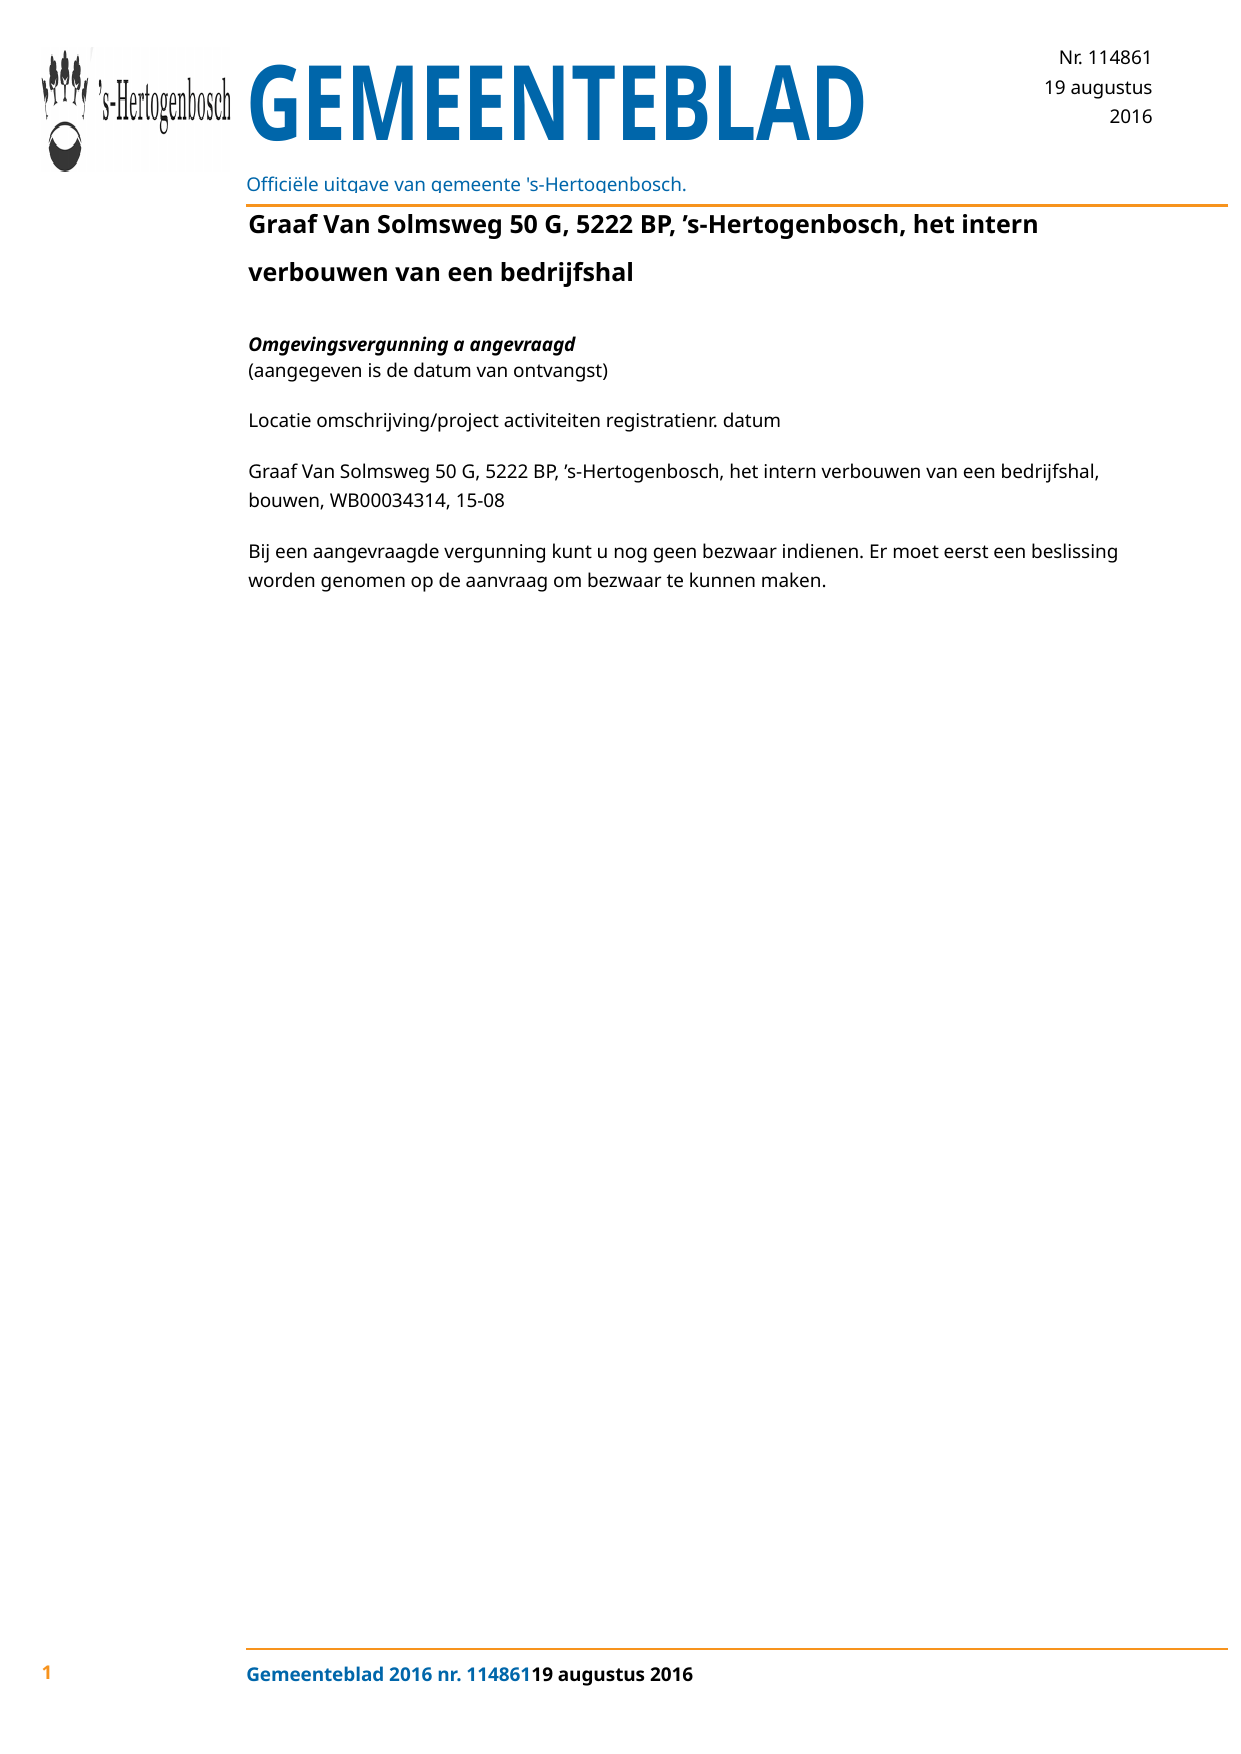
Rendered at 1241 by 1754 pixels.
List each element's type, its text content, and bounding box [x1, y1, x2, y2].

text Omgevingsvergunning a angevraagd [248, 331, 1152, 357]
picture [41, 47, 231, 172]
text Graaf Van Solmsweg 50 G, 5222 BP, ’s-Hertogenbosch, het intern verbouwen van een bedrijfshal [248, 207, 1152, 288]
text Graaf Van Solmsweg 50 G, 5222 BP, ’s-Hertogenbosch, het intern verbouwen van een bedrijfshal, bouwen, WB00034314, 15-08 [248, 458, 1152, 513]
text Bij een aangevraagde vergunning kunt u nog geen bezwaar indienen. Er moet eerst een beslissing worden genomen op de aanvraag om bezwaar te kunnen maken. [248, 538, 1152, 593]
text (aangegeven is de datum van ontvangst) [248, 357, 1152, 383]
text Locatie omschrijving/project activiteiten registratienr. datum [248, 408, 1152, 433]
